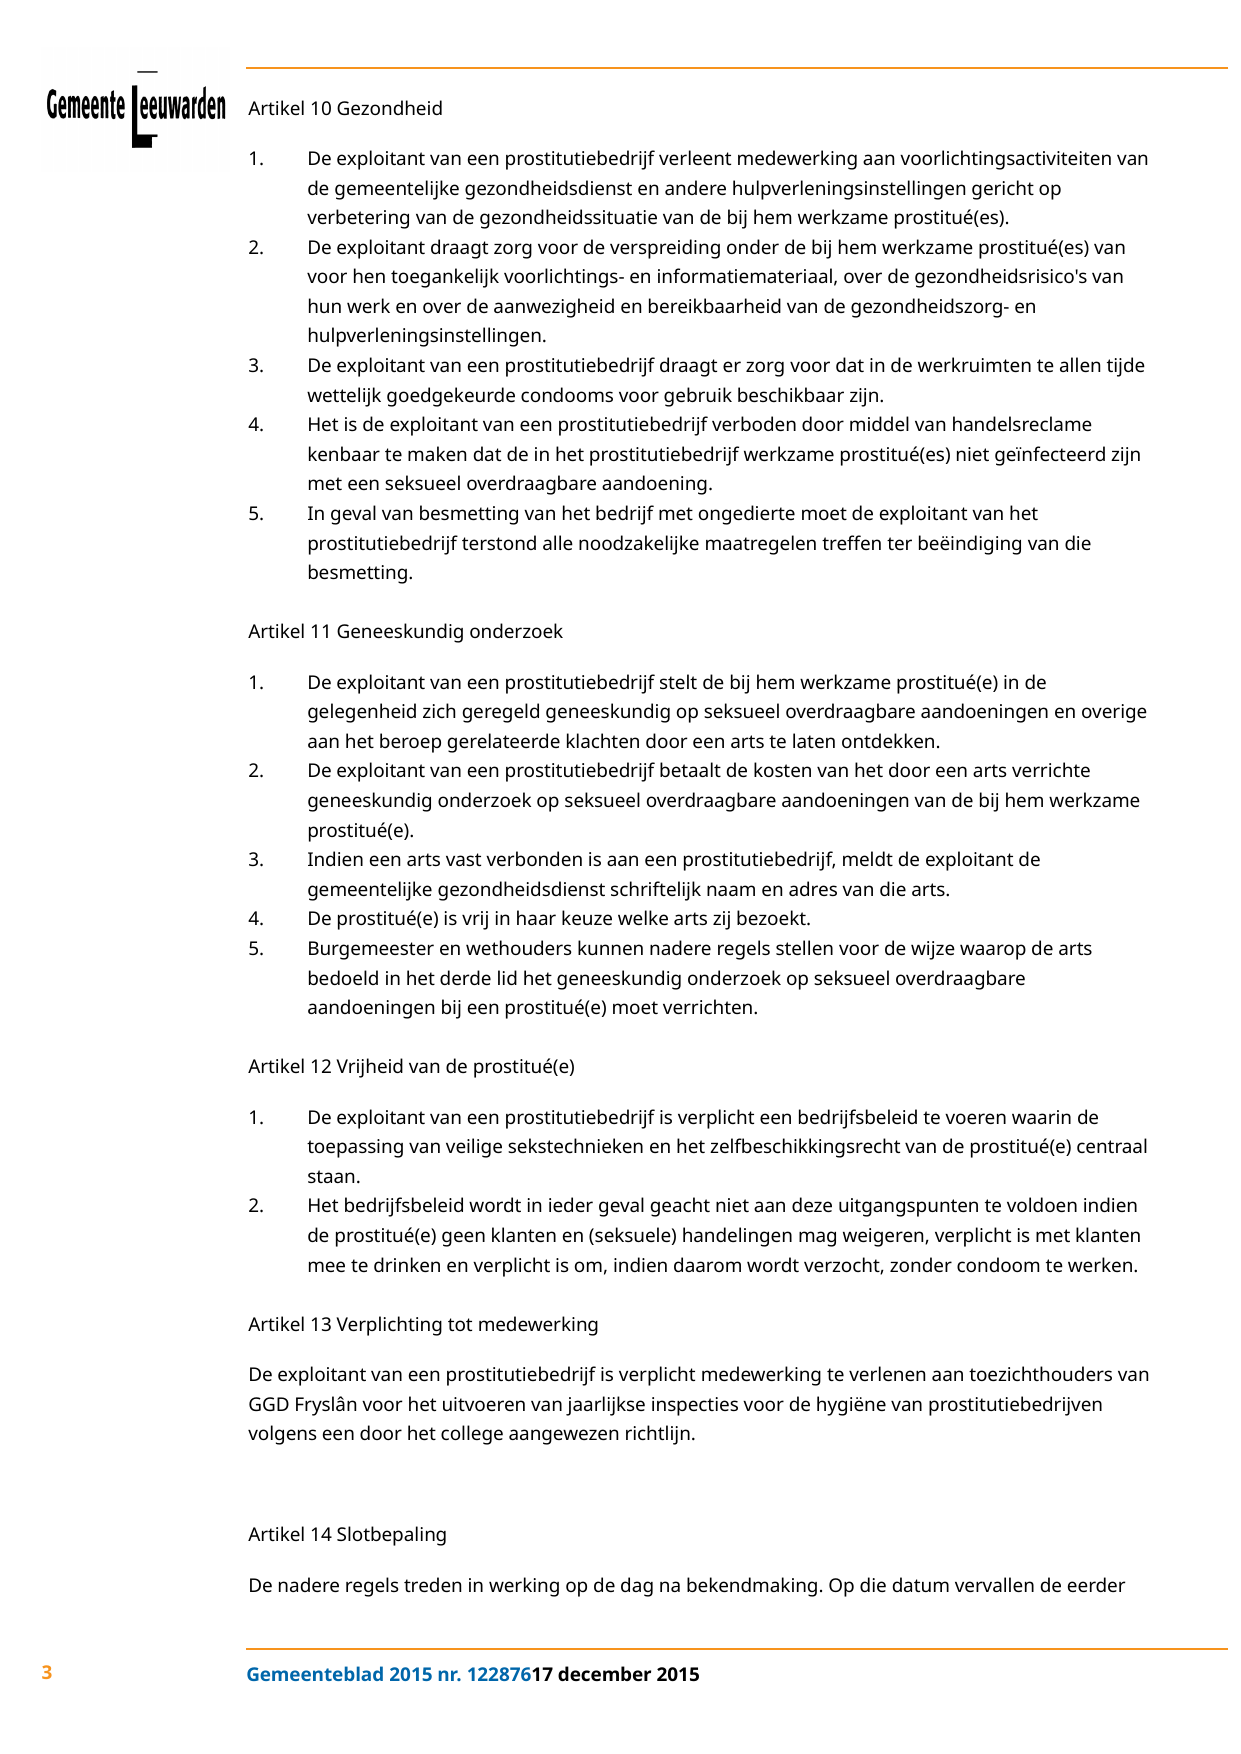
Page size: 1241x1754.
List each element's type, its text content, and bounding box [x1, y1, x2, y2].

list De exploitant van een prostitutiebedrijf stelt de bij hem werkzame prostitué(e) in de gelegenheid zich geregeld geneeskundig op seksueel overdraagbare aandoeningen en overige aan het beroep gerelateerde klachten door een arts te laten ontdekken. [248, 669, 1152, 754]
list De exploitant van een prostitutiebedrijf draagt er zorg voor dat in de werkruimten te allen tijde wettelijk goedgekeurde condooms voor gebruik beschikbaar zijn. [248, 352, 1152, 408]
text Artikel 13 Verplichting tot medewerking [248, 1311, 1152, 1337]
list In geval van besmetting van het bedrijf met ongedierte moet de exploitant van het prostitutiebedrijf terstond alle noodzakelijke maatregelen treffen ter beëindiging van die besmetting. [248, 500, 1152, 585]
text Artikel 11 Geneeskundig onderzoek [248, 618, 1152, 644]
text Artikel 12 Vrijheid van de prostitué(e) [248, 1053, 1152, 1079]
list De exploitant van een prostitutiebedrijf verleent medewerking aan voorlichtingsactiviteiten van de gemeentelijke gezondheidsdienst en andere hulpverleningsinstellingen gericht op verbetering van de gezondheidssituatie van de bij hem werkzame prostitué(es). [248, 145, 1152, 230]
text Artikel 10 Gezondheid [248, 95, 1152, 121]
list Het bedrijfsbeleid wordt in ieder geval geacht niet aan deze uitgangspunten te voldoen indien de prostitué(e) geen klanten en (seksuele) handelingen mag weigeren, verplicht is met klanten mee te drinken en verplicht is om, indien daarom wordt verzocht, zonder condoom te werken. [248, 1193, 1152, 1278]
list Burgemeester en wethouders kunnen nadere regels stellen voor de wijze waarop de arts bedoeld in het derde lid het geneeskundig onderzoek op seksueel overdraagbare aandoeningen bij een prostitué(e) moet verrichten. [248, 935, 1152, 1020]
list De exploitant van een prostitutiebedrijf betaalt de kosten van het door een arts verrichte geneeskundig onderzoek op seksueel overdraagbare aandoeningen van de bij hem werkzame prostitué(e). [248, 758, 1152, 843]
list De exploitant van een prostitutiebedrijf is verplicht een bedrijfsbeleid te voeren waarin de toepassing van veilige sekstechnieken en het zelfbeschikkingsrecht van de prostitué(e) centraal staan. [248, 1104, 1152, 1189]
text De exploitant van een prostitutiebedrijf is verplicht medewerking te verlenen aan toezichthouders van GGD Fryslân voor het uitvoeren van jaarlijkse inspecties voor de hygiëne van prostitutiebedrijven volgens een door het college aangewezen richtlijn. [248, 1361, 1152, 1446]
list Indien een arts vast verbonden is aan een prostitutiebedrijf, meldt de exploitant de gemeentelijke gezondheidsdienst schriftelijk naam en adres van die arts. [248, 846, 1152, 902]
picture [41, 47, 231, 172]
list De exploitant draagt zorg voor de verspreiding onder de bij hem werkzame prostitué(es) van voor hen toegankelijk voorlichtings- en informatiemateriaal, over de gezondheidsrisico's van hun werk en over de aanwezigheid en bereikbaarheid van de gezondheidszorg- en hulpverleningsinstellingen. [248, 234, 1152, 348]
list Het is de exploitant van een prostitutiebedrijf verboden door middel van handelsreclame kenbaar te maken dat de in het prostitutiebedrijf werkzame prostitué(es) niet geïnfecteerd zijn met een seksueel overdraagbare aandoening. [248, 411, 1152, 496]
text Artikel 14 Slotbepaling [248, 1521, 1152, 1547]
text De nadere regels treden in werking op de dag na bekendmaking. Op die datum vervallen de eerder [248, 1572, 1152, 1598]
list De prostitué(e) is vrij in haar keuze welke arts zij bezoekt. [248, 906, 1152, 931]
